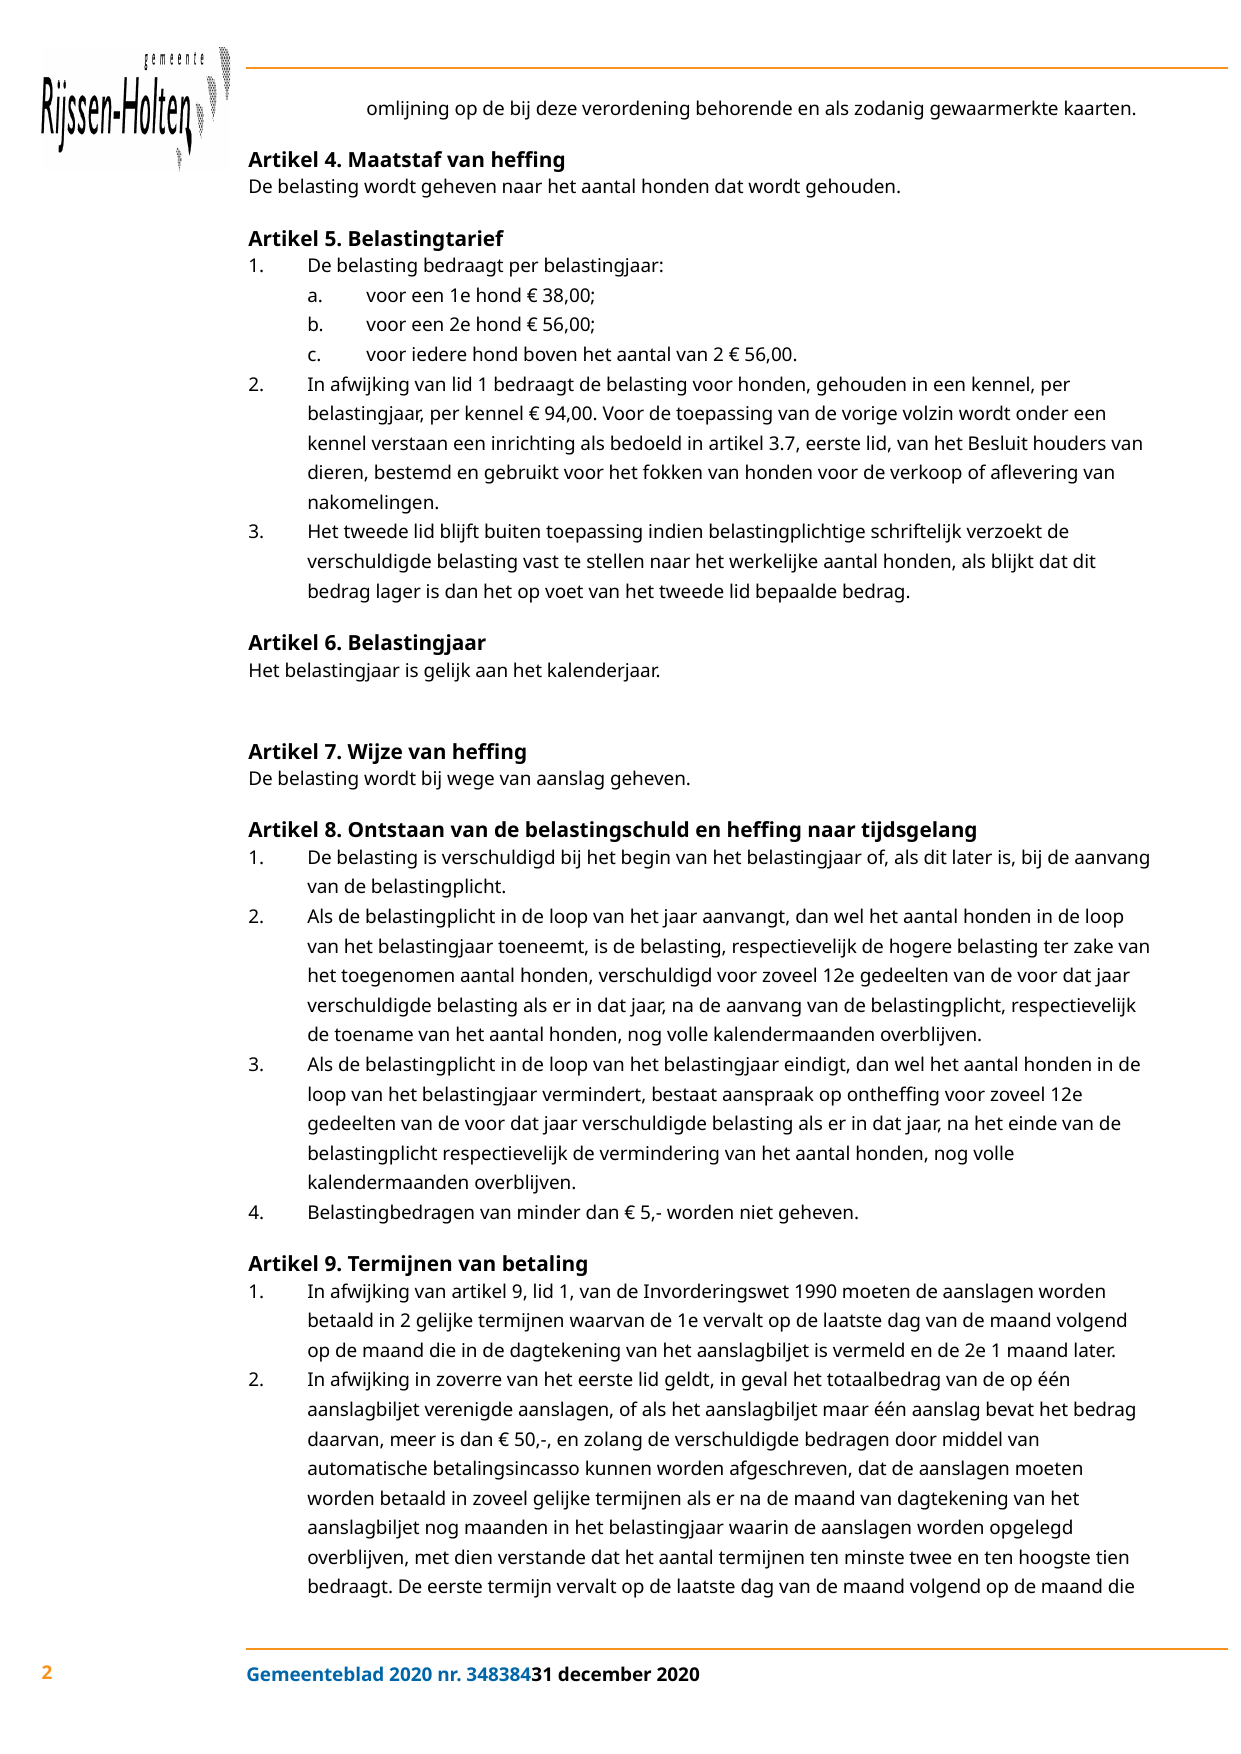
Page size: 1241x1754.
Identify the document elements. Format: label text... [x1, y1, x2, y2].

text Artikel 9. Termijnen van betaling [248, 1249, 1152, 1278]
text Het belastingjaar is gelijk aan het kalenderjaar. [248, 657, 1152, 682]
text Artikel 8. Ontstaan van de belastingschuld en heffing naar tijdsgelang [248, 816, 1152, 844]
list In afwijking van artikel 9, lid 1, van de Invorderingswet 1990 moeten de aanslagen worden betaald in 2 gelijke termijnen waarvan de 1e vervalt op de laatste dag van de maand volgend op de maand die in de dagtekening van het aanslagbiljet is vermeld en de 2e 1 maand later. [248, 1278, 1152, 1363]
list Belastingbedragen van minder dan € 5,- worden niet geheven. [248, 1199, 1152, 1225]
text De belasting wordt bij wege van aanslag geheven. [248, 765, 1152, 791]
list Als de belastingplicht in de loop van het jaar aanvangt, dan wel het aantal honden in de loop van het belastingjaar toeneemt, is de belasting, respectievelijk de hogere belasting ter zake van het toegenomen aantal honden, verschuldigd voor zoveel 12e gedeelten van de voor dat jaar verschuldigde belasting als er in dat jaar, na de aanvang van de belastingplicht, respectievelijk de toename van het aantal honden, nog volle kalendermaanden overblijven. [248, 903, 1152, 1047]
list Het tweede lid blijft buiten toepassing indien belastingplichtige schriftelijk verzoekt de verschuldigde belasting vast te stellen naar het werkelijke aantal honden, als blijkt dat dit bedrag lager is dan het op voet van het tweede lid bepaalde bedrag. [248, 519, 1152, 604]
text De belasting wordt geheven naar het aantal honden dat wordt gehouden. [248, 174, 1152, 199]
picture [41, 47, 231, 172]
list voor iedere hond boven het aantal van 2 € 56,00. [307, 341, 1152, 367]
list In afwijking van lid 1 bedraagt de belasting voor honden, gehouden in een kennel, per belastingjaar, per kennel € 94,00. Voor de toepassing van de vorige volzin wordt onder een kennel verstaan een inrichting als bedoeld in artikel 3.7, eerste lid, van het Besluit houders van dieren, bestemd en gebruikt voor het fokken van honden voor de verkoop of aflevering van nakomelingen. [248, 371, 1152, 515]
text Artikel 4. Maatstaf van heffing [248, 145, 1152, 174]
text Artikel 6. Belastingjaar [248, 628, 1152, 657]
list voor een 1e hond € 38,00; [307, 282, 1152, 308]
text Artikel 7. Wijze van heffing [248, 737, 1152, 765]
list Als de belastingplicht in de loop van het belastingjaar eindigt, dan wel het aantal honden in de loop van het belastingjaar vermindert, bestaat aanspraak op ontheffing voor zoveel 12e gedeelten van de voor dat jaar verschuldigde belasting als er in dat jaar, na het einde van de belastingplicht respectievelijk de vermindering van het aantal honden, nog volle kalendermaanden overblijven. [248, 1051, 1152, 1195]
list De belasting bedraagt per belastingjaar: [248, 252, 1152, 278]
list In afwijking in zoverre van het eerste lid geldt, in geval het totaalbedrag van de op één aanslagbiljet verenigde aanslagen, of als het aanslagbiljet maar één aanslag bevat het bedrag daarvan, meer is dan € 50,-, en zolang de verschuldigde bedragen door middel van automatische betalingsincasso kunnen worden afgeschreven, dat de aanslagen moeten worden betaald in zoveel gelijke termijnen als er na de maand van dagtekening van het aanslagbiljet nog maanden in het belastingjaar waarin de aanslagen worden opgelegd overblijven, met dien verstande dat het aantal termijnen ten minste twee en ten hoogste tien bedraagt. De eerste termijn vervalt op de laatste dag van de maand volgend op de maand die [248, 1367, 1152, 1599]
text Artikel 5. Belastingtarief [248, 224, 1152, 252]
list voor een 2e hond € 56,00; [307, 312, 1152, 337]
list De belasting is verschuldigd bij het begin van het belastingjaar of, als dit later is, bij de aanvang van de belastingplicht. [248, 844, 1152, 899]
list omlijning op de bij deze verordening behorende en als zodanig gewaarmerkte kaarten. [307, 95, 1152, 121]
